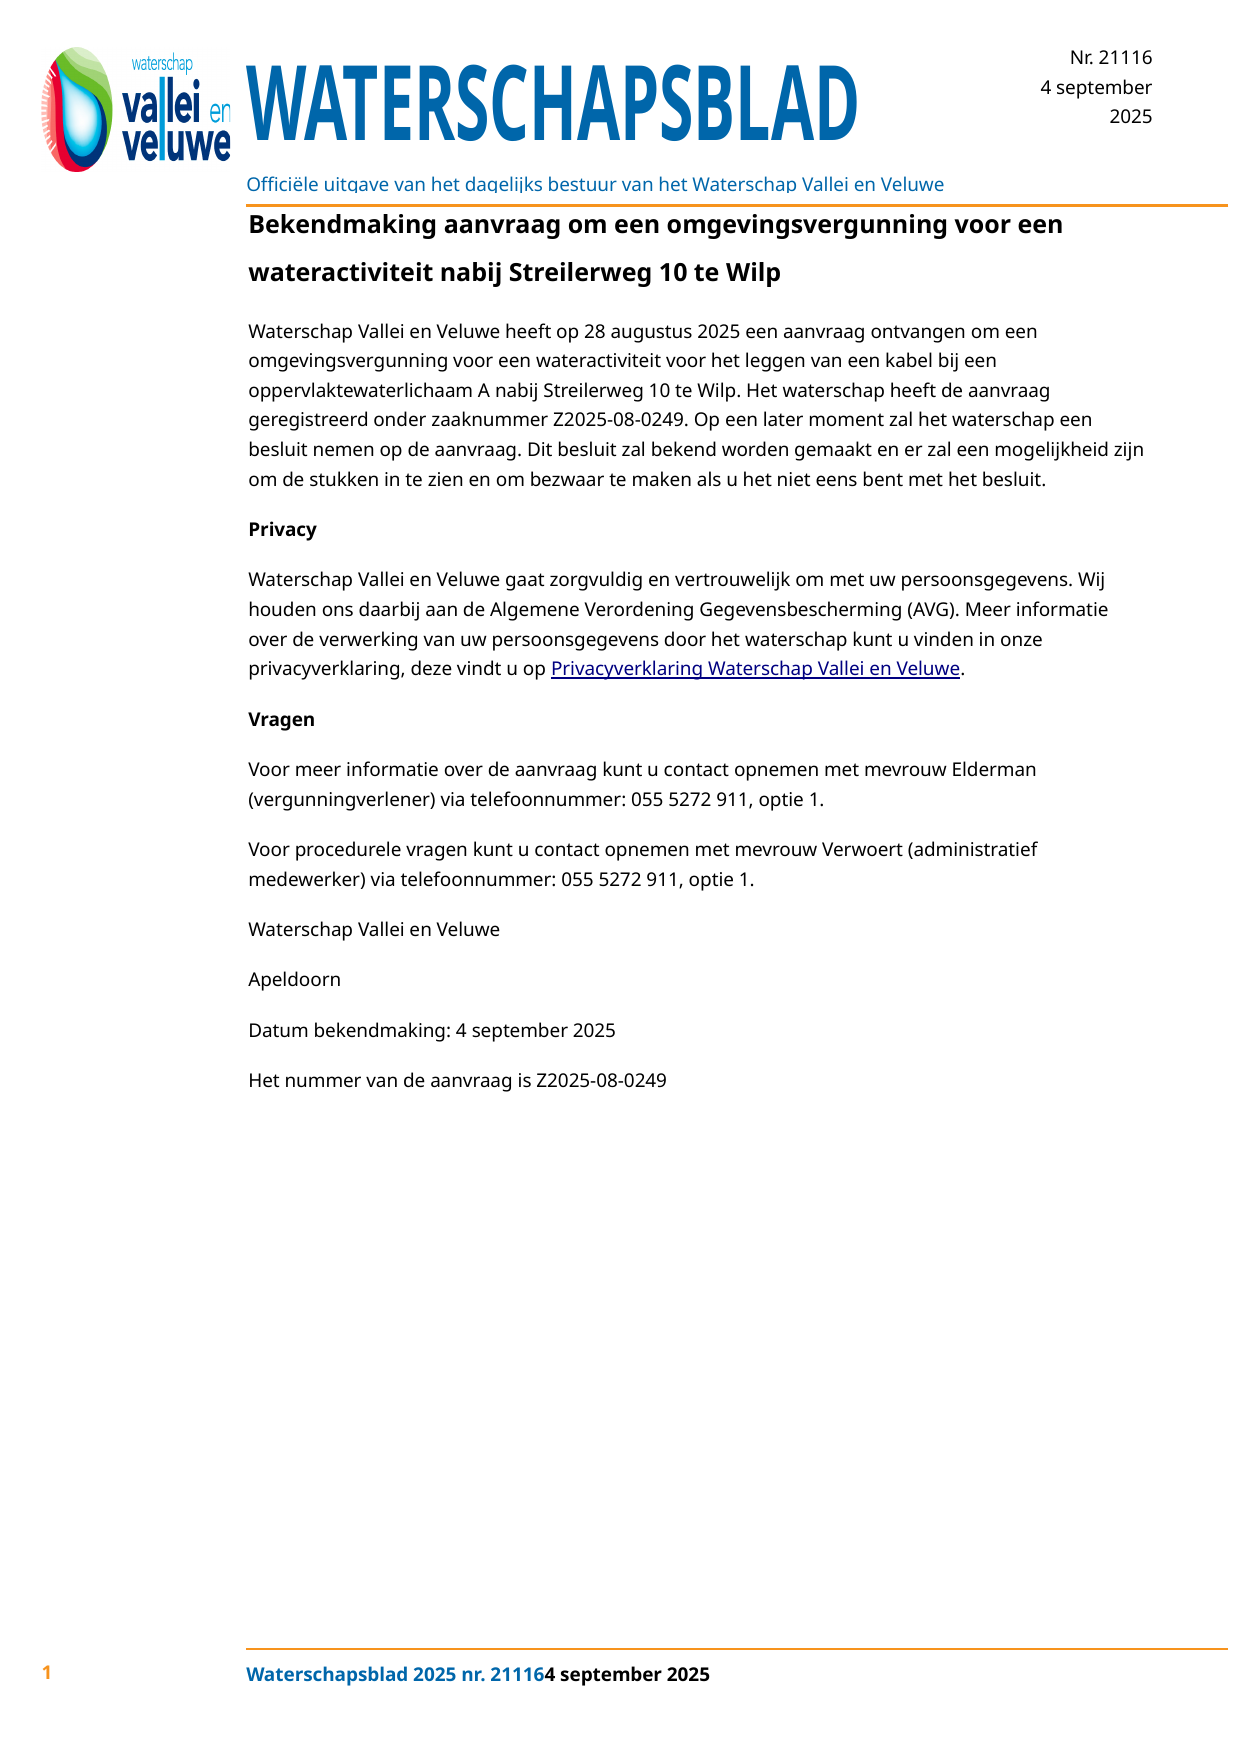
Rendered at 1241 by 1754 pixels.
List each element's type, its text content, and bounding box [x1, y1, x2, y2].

text Apeldoorn [248, 967, 1152, 992]
text Waterschap Vallei en Veluwe gaat zorgvuldig en vertrouwelijk om met uw persoonsgegevens. Wij houden ons daarbij aan de Algemene Verordening Gegevensbescherming (AVG). Meer informatie over de verwerking van uw persoonsgegevens door het waterschap kunt u vinden in onze privacyverklaring, deze vindt u op Privacyverklaring Waterschap Vallei en Veluwe. [248, 567, 1152, 681]
text Voor meer informatie over de aanvraag kunt u contact opnemen met mevrouw Elderman (vergunningverlener) via telefoonnummer: 055 5272 911, optie 1. [248, 756, 1152, 812]
picture [41, 47, 231, 172]
text Datum bekendmaking: 4 september 2025 [248, 1017, 1152, 1043]
text Waterschap Vallei en Veluwe heeft op 28 augustus 2025 een aanvraag ontvangen om een omgevingsvergunning voor een wateractiviteit voor het leggen van een kabel bij een oppervlaktewaterlichaam A nabij Streilerweg 10 te Wilp. Het waterschap heeft de aanvraag geregistreerd onder zaaknummer Z2025-08-0249. Op een later moment zal het waterschap een besluit nemen op de aanvraag. Dit besluit zal bekend worden gemaakt en er zal een mogelijkheid zijn om de stukken in te zien en om bezwaar te maken als u het niet eens bent met het besluit. [248, 318, 1152, 492]
text Het nummer van de aanvraag is Z2025-08-0249 [248, 1067, 1152, 1093]
text Vragen [248, 706, 1152, 732]
text Privacy [248, 516, 1152, 542]
text Voor procedurele vragen kunt u contact opnemen met mevrouw Verwoert (administratief medewerker) via telefoonnummer: 055 5272 911, optie 1. [248, 836, 1152, 892]
text Waterschap Vallei en Veluwe [248, 916, 1152, 942]
text Bekendmaking aanvraag om een omgevingsvergunning voor een wateractiviteit nabij Streilerweg 10 te Wilp [248, 207, 1152, 288]
